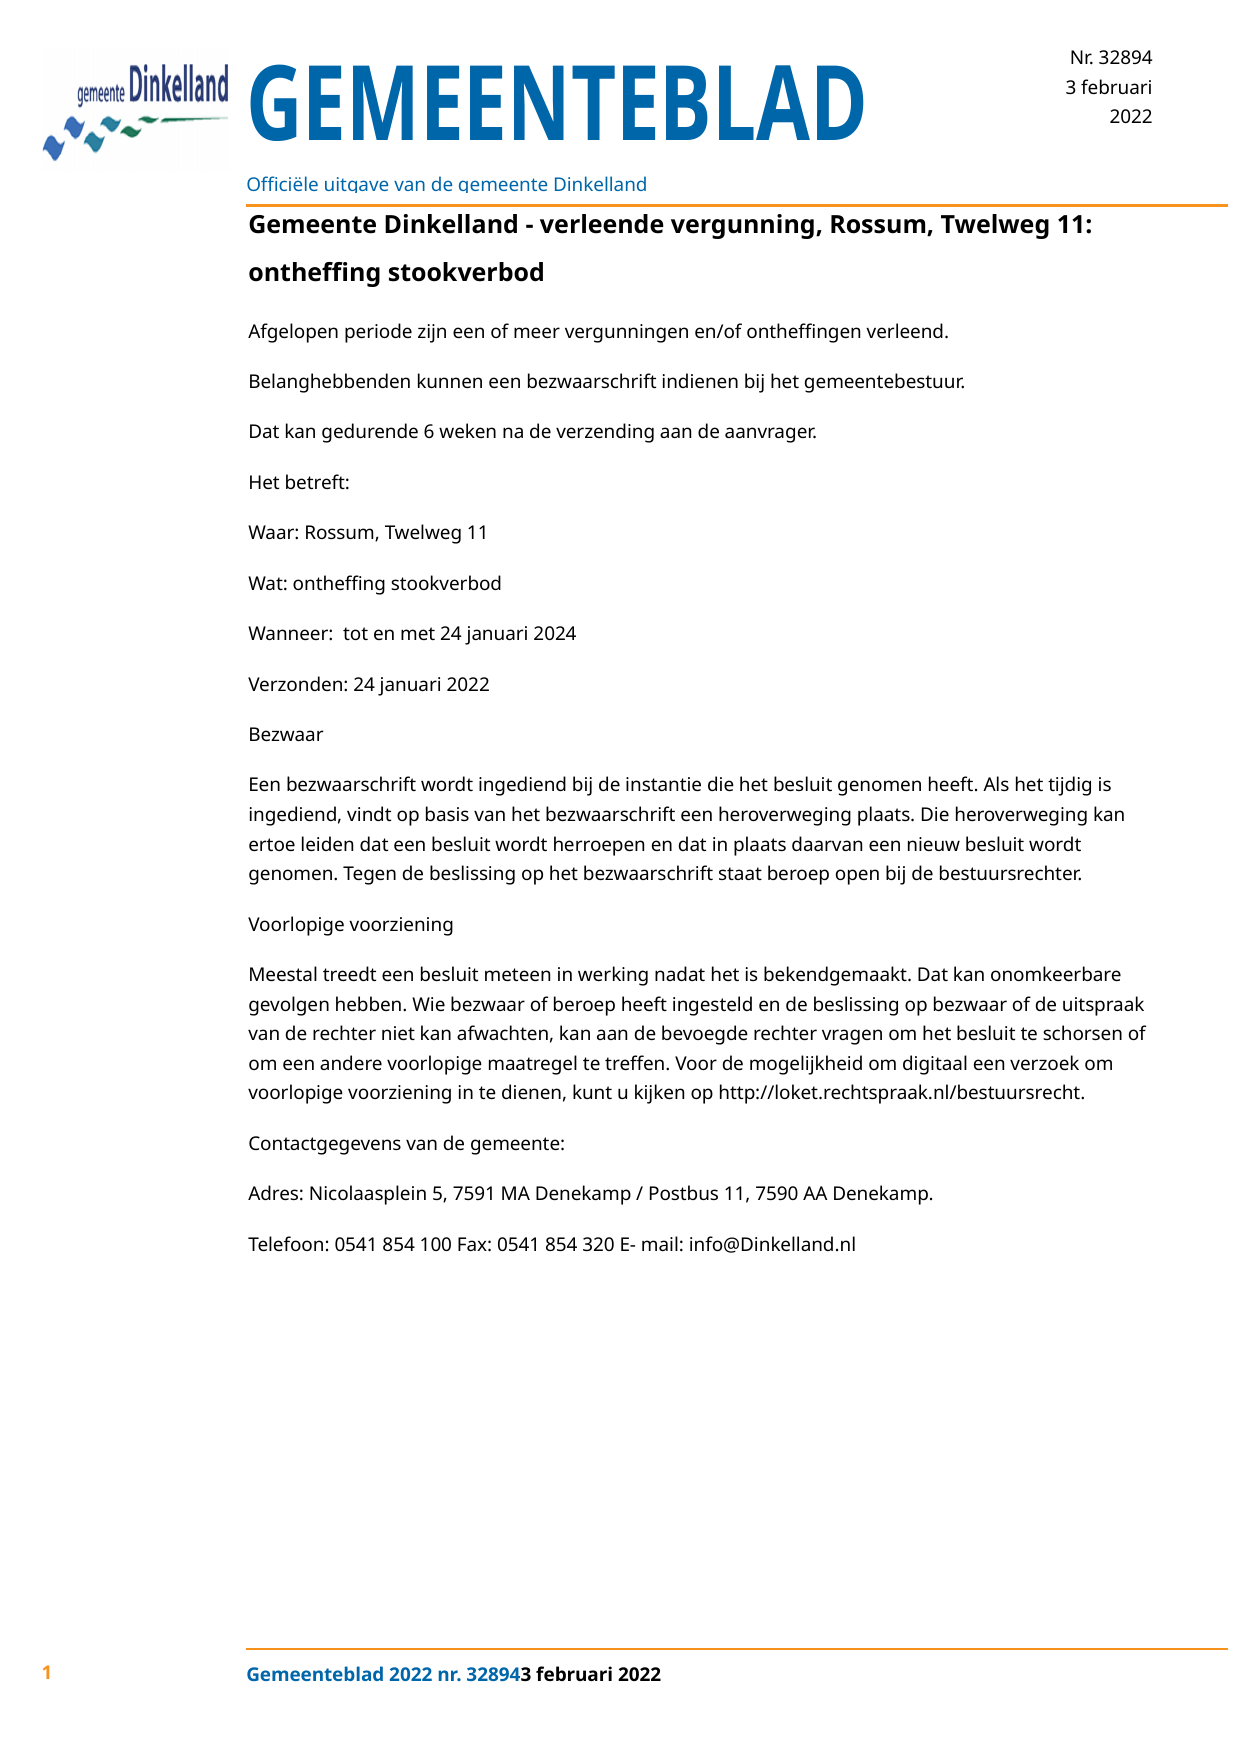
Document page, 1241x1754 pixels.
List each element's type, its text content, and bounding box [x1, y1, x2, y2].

text Het betreft: [248, 469, 1152, 495]
picture [41, 47, 231, 172]
text Waar: Rossum, Twelweg 11 [248, 519, 1152, 545]
text Gemeente Dinkelland - verleende vergunning, Rossum, Twelweg 11: ontheffing stookverbod [248, 207, 1152, 288]
text Verzonden: 24 januari 2022 [248, 671, 1152, 697]
text Meestal treedt een besluit meteen in werking nadat het is bekendgemaakt. Dat kan onomkeerbare gevolgen hebben. Wie bezwaar of beroep heeft ingesteld en de beslissing op bezwaar of de uitspraak van de rechter niet kan afwachten, kan aan de bevoegde rechter vragen om het besluit te schorsen of om een andere voorlopige maatregel te treffen. Voor de mogelijkheid om digitaal een verzoek om voorlopige voorziening in te dienen, kunt u kijken op http://loket.rechtspraak.nl/bestuursrecht. [248, 961, 1152, 1105]
text Adres: Nicolaasplein 5, 7591 MA Denekamp / Postbus 11, 7590 AA Denekamp. [248, 1180, 1152, 1206]
text Contactgegevens van de gemeente: [248, 1130, 1152, 1156]
text Telefoon: 0541 854 100 Fax: 0541 854 320 E- mail: info@Dinkelland.nl [248, 1231, 1152, 1257]
text Wat: ontheffing stookverbod [248, 570, 1152, 596]
text Belanghebbenden kunnen een bezwaarschrift indienen bij het gemeentebestuur. [248, 368, 1152, 394]
text Wanneer: tot en met 24 januari 2024 [248, 620, 1152, 646]
text Bezwaar [248, 721, 1152, 747]
text Een bezwaarschrift wordt ingediend bij de instantie die het besluit genomen heeft. Als het tijdig is ingediend, vindt op basis van het bezwaarschrift een heroverweging plaats. Die heroverweging kan ertoe leiden dat een besluit wordt herroepen en dat in plaats daarvan een nieuw besluit wordt genomen. Tegen de beslissing op het bezwaarschrift staat beroep open bij de bestuursrechter. [248, 772, 1152, 886]
text Voorlopige voorziening [248, 911, 1152, 937]
text Dat kan gedurende 6 weken na de verzending aan de aanvrager. [248, 419, 1152, 444]
text Afgelopen periode zijn een of meer vergunningen en/of ontheffingen verleend. [248, 318, 1152, 344]
